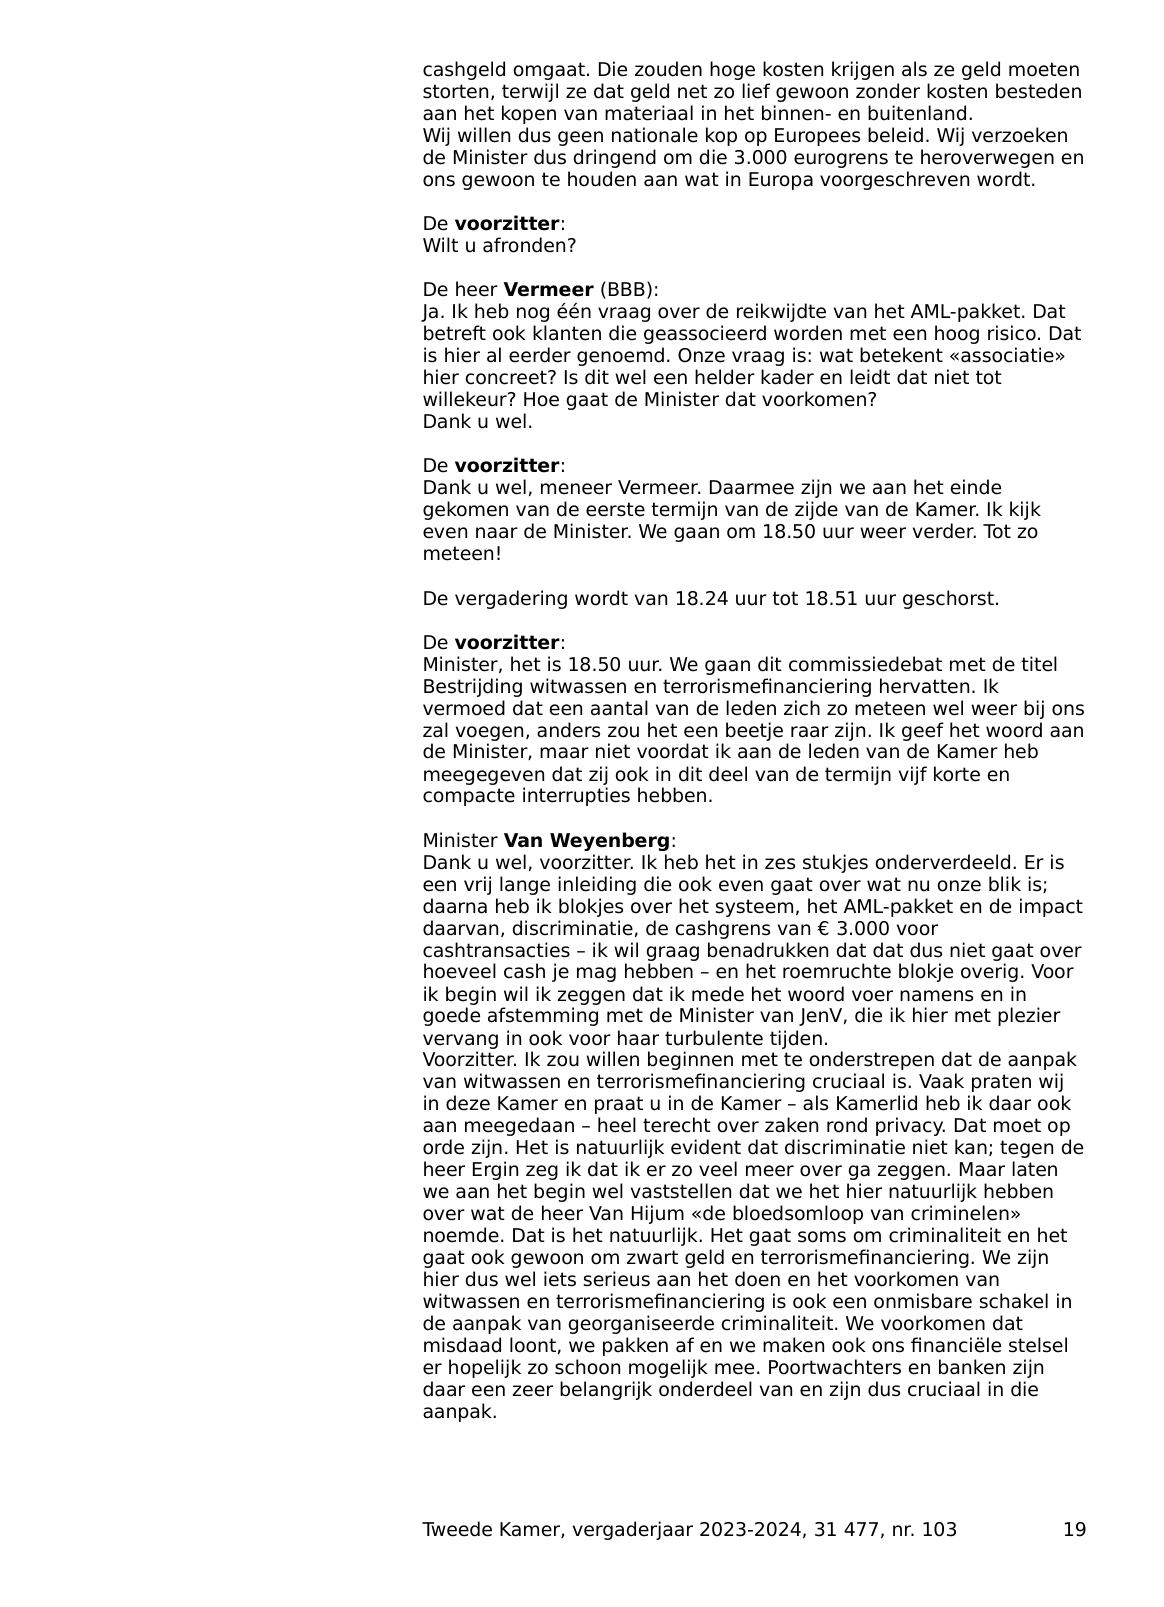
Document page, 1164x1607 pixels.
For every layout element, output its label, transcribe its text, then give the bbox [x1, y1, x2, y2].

text Dank u wel, meneer Vermeer. Daarmee zijn we aan het einde gekomen van de eerste termijn van de zijde van de Kamer. Ik kijk even naar de Minister. We gaan om 18.50 uur weer verder. Tot zo meteen! [422, 477, 1087, 565]
text De vergadering wordt van 18.24 uur tot 18.51 uur geschorst. [422, 587, 1087, 609]
text Wilt u afronden? [422, 235, 1087, 257]
text De voorzitter: [422, 213, 1087, 235]
text De voorzitter: [422, 632, 1087, 653]
text De heer Vermeer (BBB): [422, 279, 1087, 301]
text Dank u wel, voorzitter. Ik heb het in zes stukjes onderverdeeld. Er is een vrij lange inleiding die ook even gaat over wat nu onze blik is; daarna heb ik blokjes over het systeem, het AML-pakket en de impact daarvan, discriminatie, de cashgrens van € 3.000 voor cashtransacties – ik wil graag benadrukken dat dat dus niet gaat over hoeveel cash je mag hebben – en het roemruchte blokje overig. Voor ik begin wil ik zeggen dat ik mede het woord voer namens en in goede afstemming met de Minister van JenV, die ik hier met plezier vervang in ook voor haar turbulente tijden. [422, 852, 1087, 1049]
text Wij willen dus geen nationale kop op Europees beleid. Wij verzoeken de Minister dus dringend om die 3.000 eurogrens te heroverwegen en ons gewoon te houden aan wat in Europa voorgeschreven wordt. [422, 125, 1087, 191]
text Voorzitter. Ik zou willen beginnen met te onderstrepen dat de aanpak van witwassen en terrorismefinanciering cruciaal is. Vaak praten wij in deze Kamer en praat u in de Kamer – als Kamerlid heb ik daar ook aan meegedaan – heel terecht over zaken rond privacy. Dat moet op orde zijn. Het is natuurlijk evident dat discriminatie niet kan; tegen de heer Ergin zeg ik dat ik er zo veel meer over ga zeggen. Maar laten we aan het begin wel vaststellen dat we het hier natuurlijk hebben over wat de heer Van Hijum «de bloedsomloop van criminelen» noemde. Dat is het natuurlijk. Het gaat soms om criminaliteit en het gaat ook gewoon om zwart geld en terrorismefinanciering. We zijn hier dus wel iets serieus aan het doen en het voorkomen van witwassen en terrorismefinanciering is ook een onmisbare schakel in de aanpak van georganiseerde criminaliteit. We voorkomen dat misdaad loont, we pakken af en we maken ook ons financiële stelsel er hopelijk zo schoon mogelijk mee. Poortwachters en banken zijn daar een zeer belangrijk onderdeel van en zijn dus cruciaal in die aanpak. [422, 1049, 1087, 1423]
text cashgeld omgaat. Die zouden hoge kosten krijgen als ze geld moeten storten, terwijl ze dat geld net zo lief gewoon zonder kosten besteden aan het kopen van materiaal in het binnen- en buitenland. [422, 59, 1087, 125]
text Minister Van Weyenberg: [422, 829, 1087, 852]
text Ja. Ik heb nog één vraag over de reikwijdte van het AML-pakket. Dat betreft ook klanten die geassocieerd worden met een hoog risico. Dat is hier al eerder genoemd. Onze vraag is: wat betekent «associatie» hier concreet? Is dit wel een helder kader en leidt dat niet tot willekeur? Hoe gaat de Minister dat voorkomen? [422, 301, 1087, 411]
text Dank u wel. [422, 411, 1087, 433]
text De voorzitter: [422, 455, 1087, 477]
text Minister, het is 18.50 uur. We gaan dit commissiedebat met de titel Bestrijding witwassen en terrorismefinanciering hervatten. Ik vermoed dat een aantal van de leden zich zo meteen wel weer bij ons zal voegen, anders zou het een beetje raar zijn. Ik geef het woord aan de Minister, maar niet voordat ik aan de leden van de Kamer heb meegegeven dat zij ook in dit deel van de termijn vijf korte en compacte interrupties hebben. [422, 653, 1087, 807]
